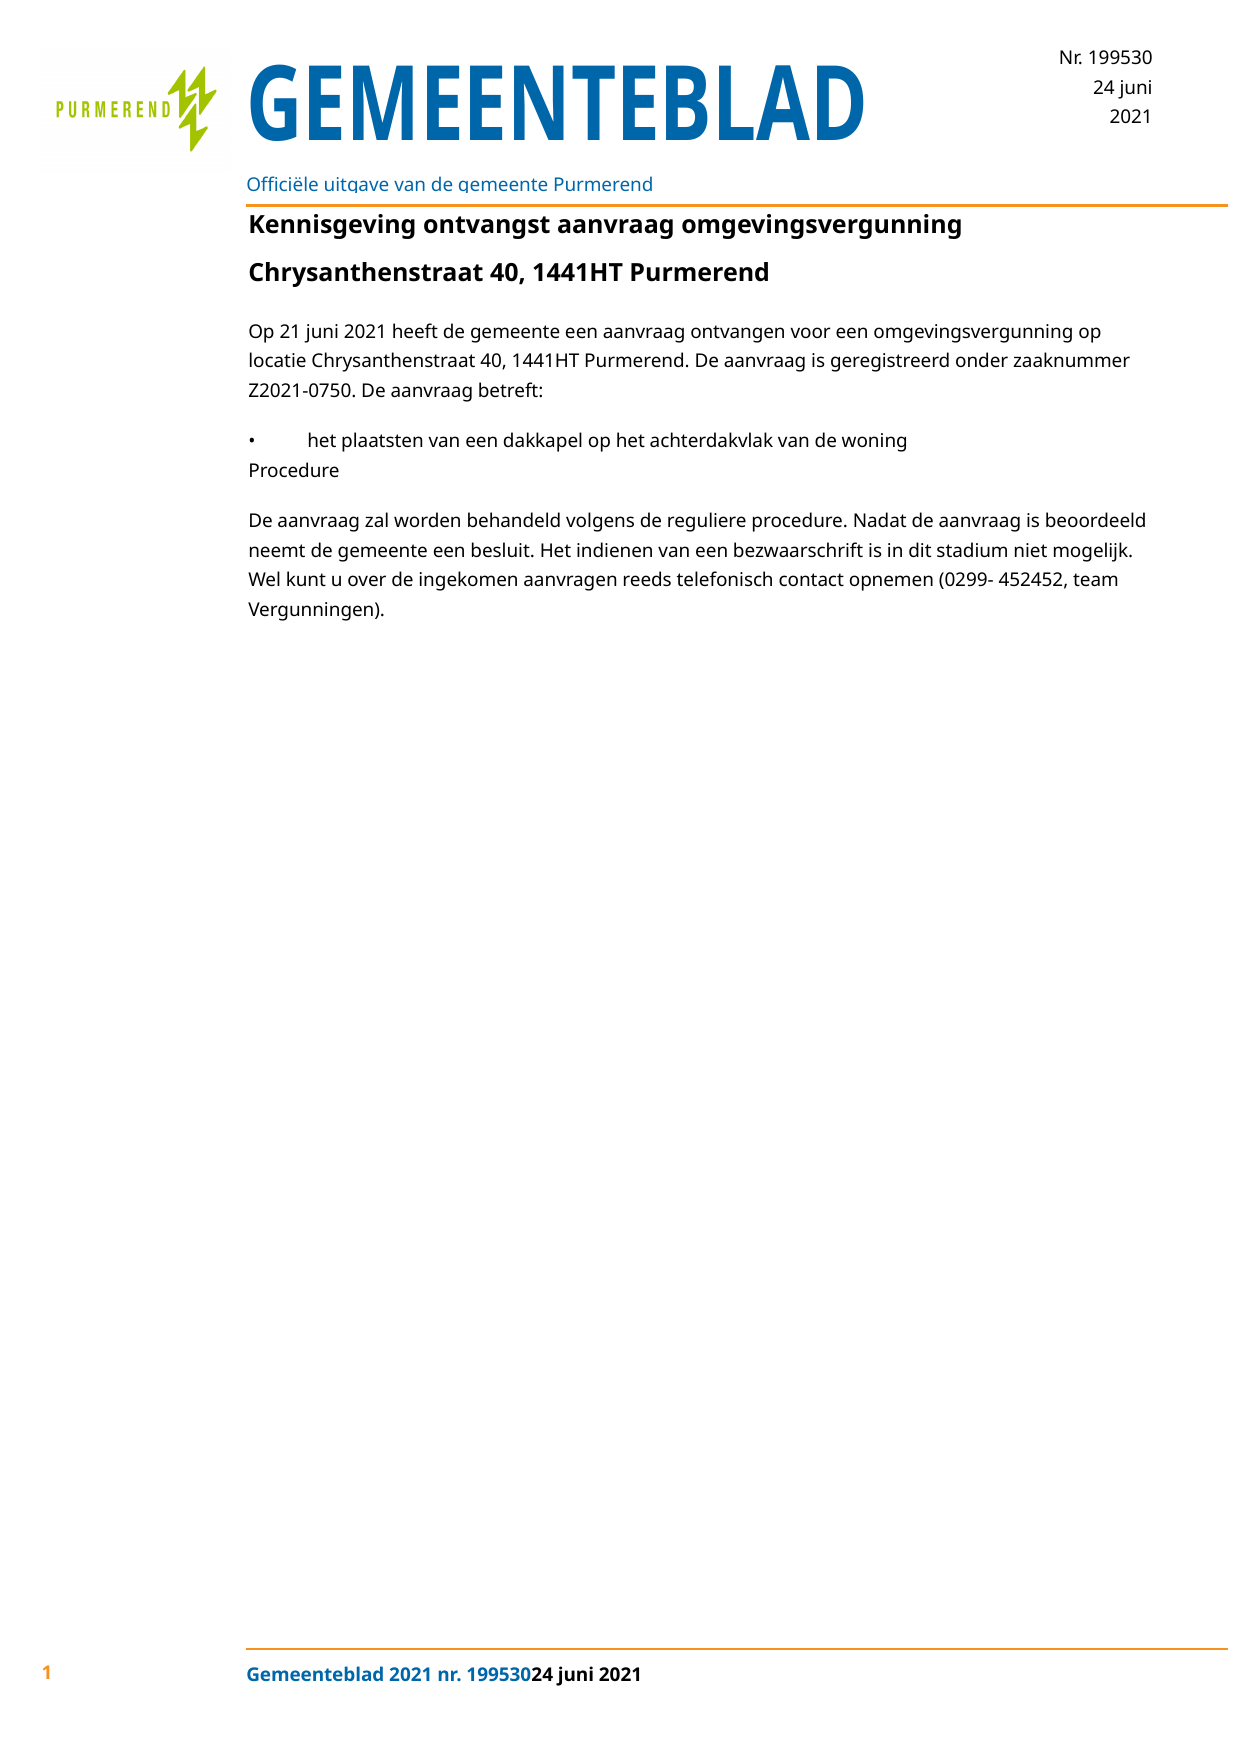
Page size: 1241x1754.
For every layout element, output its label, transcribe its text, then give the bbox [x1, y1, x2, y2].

text De aanvraag zal worden behandeld volgens de reguliere procedure. Nadat de aanvraag is beoordeeld neemt de gemeente een besluit. Het indienen van een bezwaarschrift is in dit stadium niet mogelijk. Wel kunt u over de ingekomen aanvragen reeds telefonisch contact opnemen (0299- 452452, team Vergunningen). [248, 507, 1152, 622]
text Kennisgeving ontvangst aanvraag omgevingsvergunning Chrysanthenstraat 40, 1441HT Purmerend [248, 207, 1152, 288]
picture [41, 47, 231, 172]
list het plaatsten van een dakkapel op het achterdakvlak van de woning [248, 427, 1152, 453]
text Procedure [248, 457, 1152, 483]
text Op 21 juni 2021 heeft de gemeente een aanvraag ontvangen voor een omgevingsvergunning op locatie Chrysanthenstraat 40, 1441HT Purmerend. De aanvraag is geregistreerd onder zaaknummer Z2021-0750. De aanvraag betreft: [248, 318, 1152, 403]
